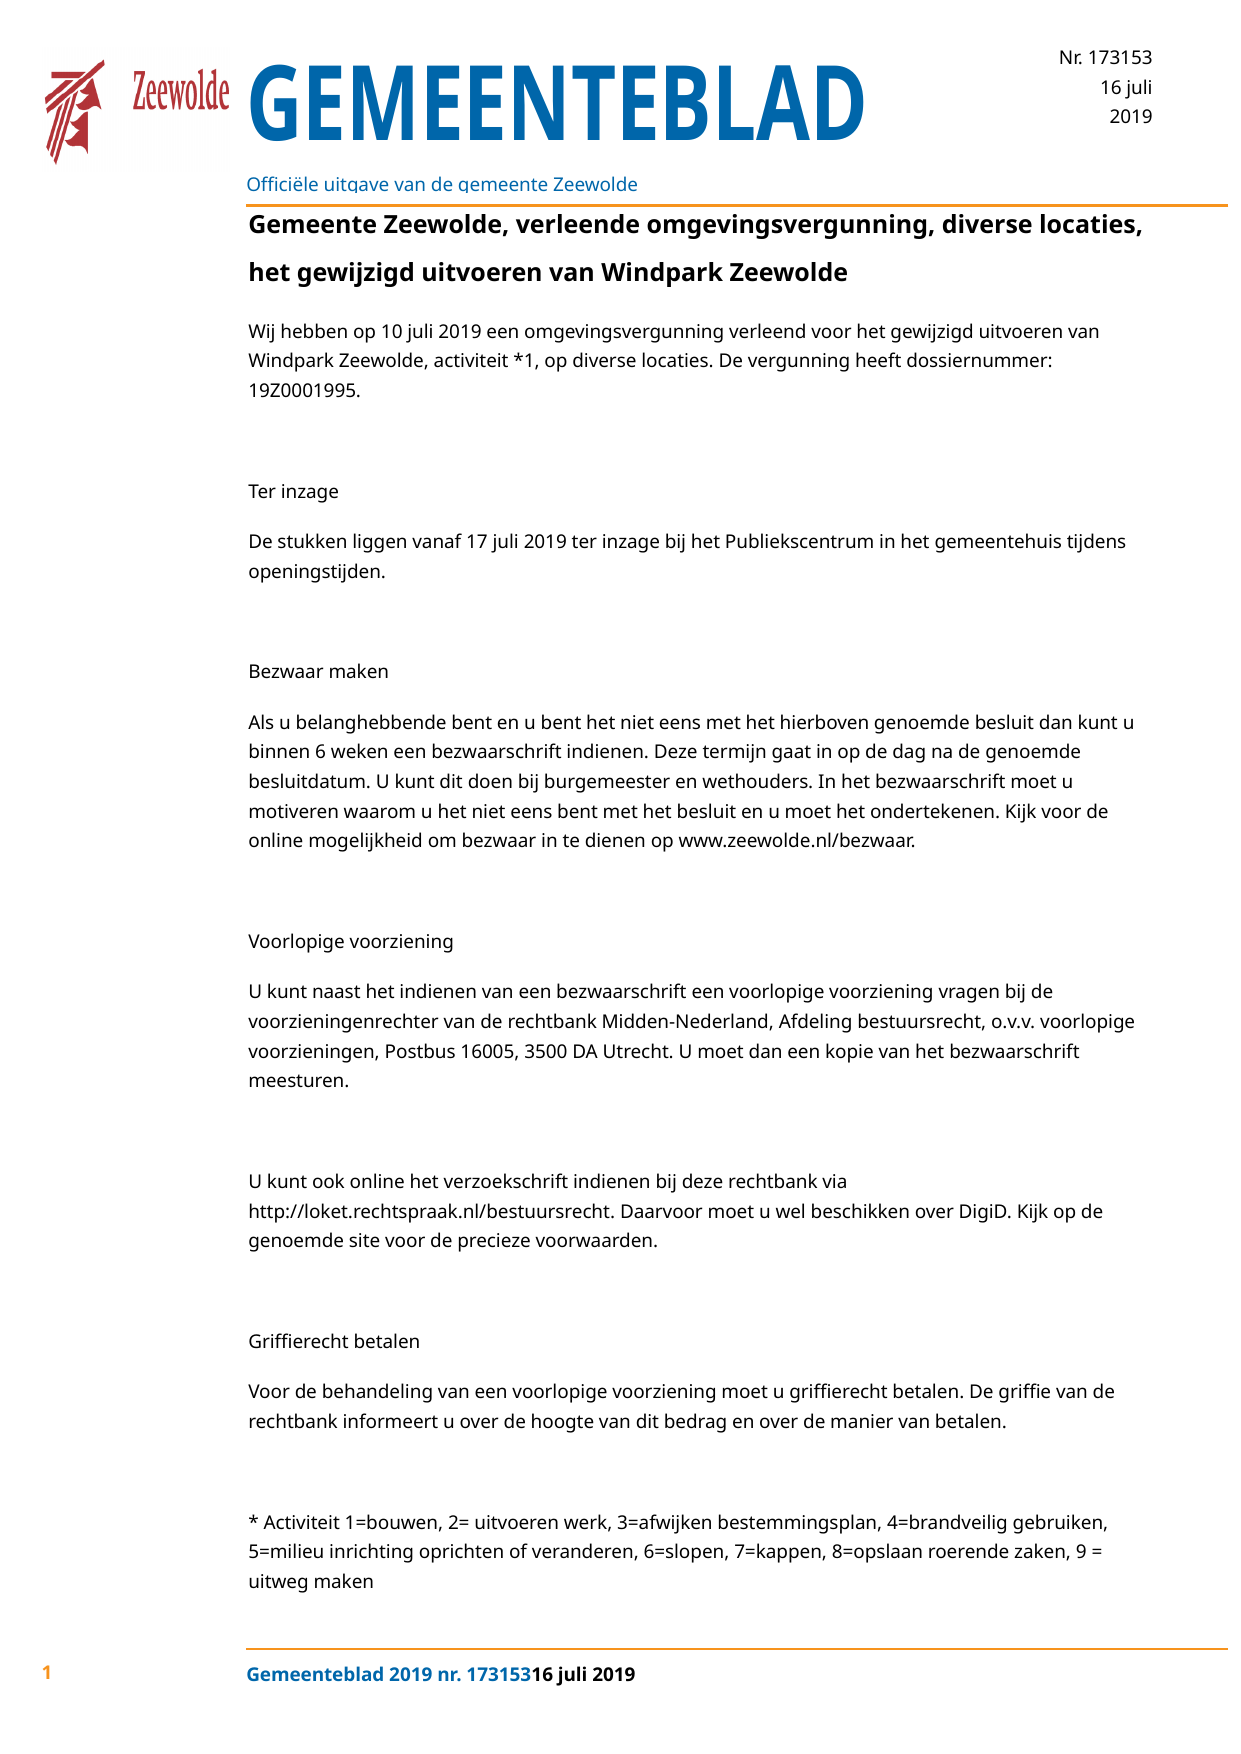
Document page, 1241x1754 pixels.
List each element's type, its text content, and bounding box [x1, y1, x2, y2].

text U kunt ook online het verzoekschrift indienen bij deze rechtbank via http://loket.rechtspraak.nl/bestuursrecht. Daarvoor moet u wel beschikken over DigiD. Kijk op de genoemde site voor de precieze voorwaarden. [248, 1168, 1152, 1253]
text De stukken liggen vanaf 17 juli 2019 ter inzage bij het Publiekscentrum in het gemeentehuis tijdens openingstijden. [248, 528, 1152, 584]
text Griffierecht betalen [248, 1328, 1152, 1354]
text Voor de behandeling van een voorlopige voorziening moet u griffierecht betalen. De griffie van de rechtbank informeert u over de hoogte van dit bedrag en over de manier van betalen. [248, 1379, 1152, 1434]
text U kunt naast het indienen van een bezwaarschrift een voorlopige voorziening vragen bij de voorzieningenrechter van de rechtbank Midden-Nederland, Afdeling bestuursrecht, o.v.v. voorlopige voorzieningen, Postbus 16005, 3500 DA Utrecht. U moet dan een kopie van het bezwaarschrift meesturen. [248, 979, 1152, 1093]
text * Activiteit 1=bouwen, 2= uitvoeren werk, 3=afwijken bestemmingsplan, 4=brandveilig gebruiken, 5=milieu inrichting oprichten of veranderen, 6=slopen, 7=kappen, 8=opslaan roerende zaken, 9 = uitweg maken [248, 1509, 1152, 1594]
text Bezwaar maken [248, 659, 1152, 684]
text Gemeente Zeewolde, verleende omgevingsvergunning, diverse locaties, het gewijzigd uitvoeren van Windpark Zeewolde [248, 207, 1152, 288]
text Als u belanghebbende bent en u bent het niet eens met het hierboven genoemde besluit dan kunt u binnen 6 weken een bezwaarschrift indienen. Deze termijn gaat in op de dag na de genoemde besluitdatum. U kunt dit doen bij burgemeester en wethouders. In het bezwaarschrift moet u motiveren waarom u het niet eens bent met het besluit en u moet het ondertekenen. Kijk voor de online mogelijkheid om bezwaar in te dienen op www.zeewolde.nl/bezwaar. [248, 709, 1152, 853]
text Voorlopige voorziening [248, 928, 1152, 954]
text Ter inzage [248, 478, 1152, 504]
text Wij hebben op 10 juli 2019 een omgevingsvergunning verleend voor het gewijzigd uitvoeren van Windpark Zeewolde, activiteit *1, op diverse locaties. De vergunning heeft dossiernummer: 19Z0001995. [248, 318, 1152, 403]
picture [41, 47, 231, 172]
